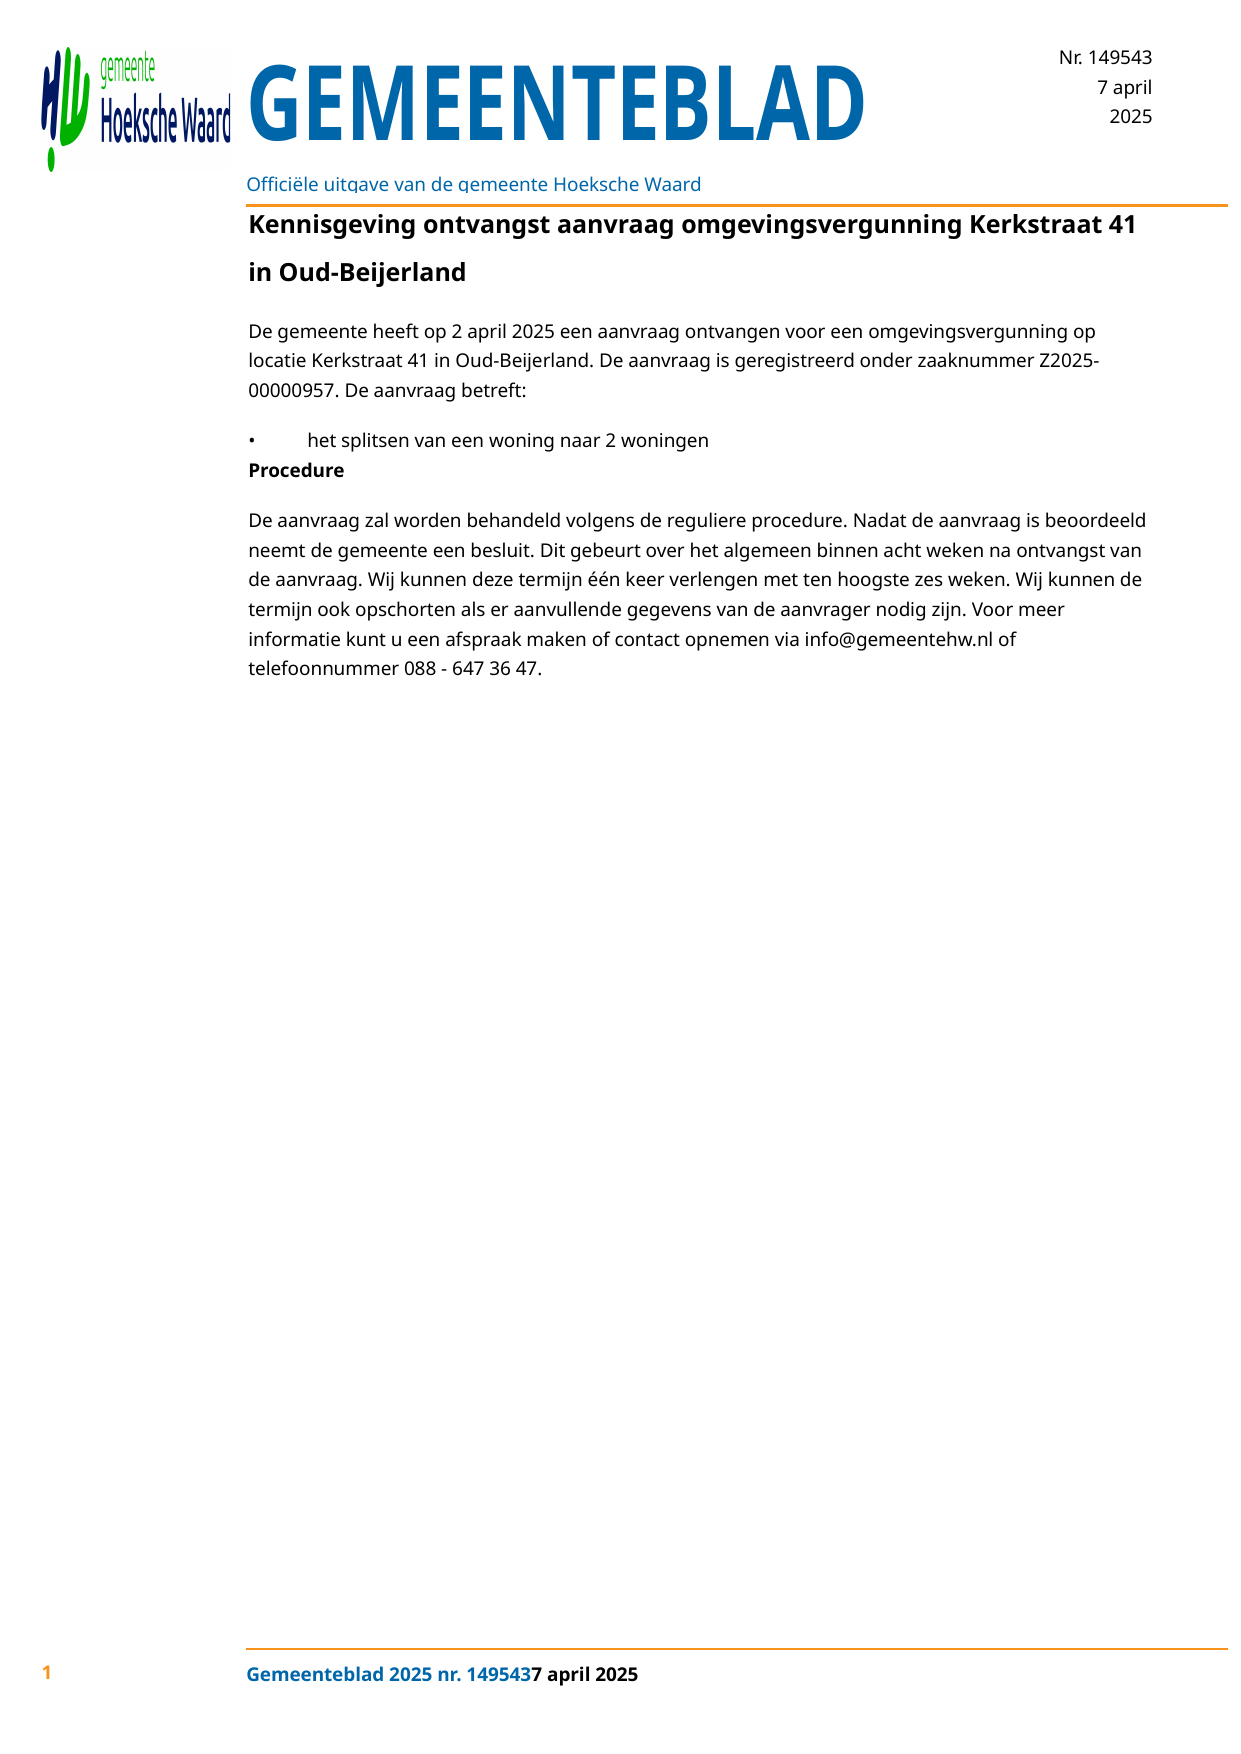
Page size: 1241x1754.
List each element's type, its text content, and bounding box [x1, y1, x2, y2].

picture [41, 47, 231, 172]
list het splitsen van een woning naar 2 woningen [248, 427, 1152, 453]
text De aanvraag zal worden behandeld volgens de reguliere procedure. Nadat de aanvraag is beoordeeld neemt de gemeente een besluit. Dit gebeurt over het algemeen binnen acht weken na ontvangst van de aanvraag. Wij kunnen deze termijn één keer verlengen met ten hoogste zes weken. Wij kunnen de termijn ook opschorten als er aanvullende gegevens van de aanvrager nodig zijn. Voor meer informatie kunt u een afspraak maken of contact opnemen via info@gemeentehw.nl of telefoonnummer 088 - 647 36 47. [248, 507, 1152, 681]
text Procedure [248, 457, 1152, 483]
text Kennisgeving ontvangst aanvraag omgevingsvergunning Kerkstraat 41 in Oud-Beijerland [248, 207, 1152, 288]
text De gemeente heeft op 2 april 2025 een aanvraag ontvangen voor een omgevingsvergunning op locatie Kerkstraat 41 in Oud-Beijerland. De aanvraag is geregistreerd onder zaaknummer Z2025-00000957. De aanvraag betreft: [248, 318, 1152, 403]
